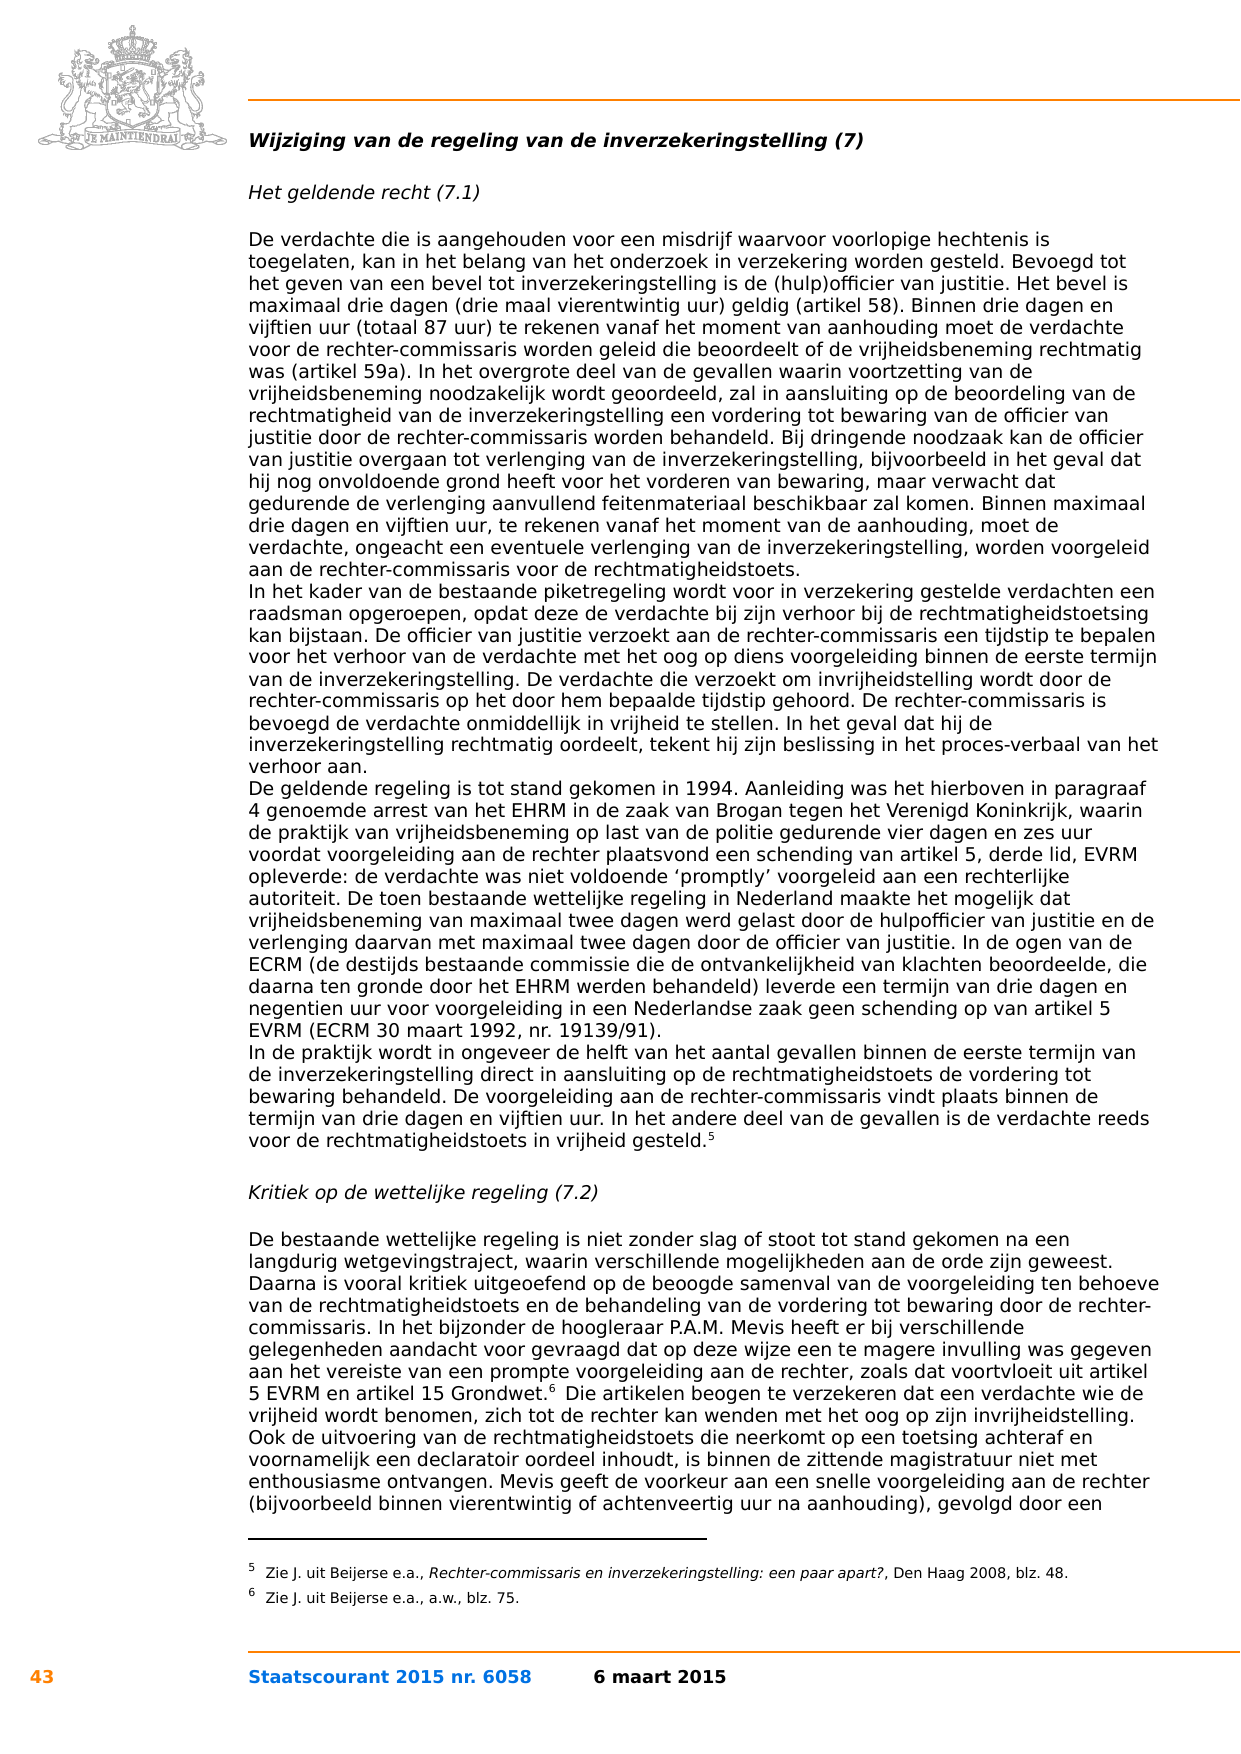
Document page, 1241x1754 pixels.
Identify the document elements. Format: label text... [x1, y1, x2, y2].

text De bestaande wettelijke regeling is niet zonder slag of stoot tot stand gekomen na een langdurig wetgevingstraject, waarin verschillende mogelijkheden aan de orde zijn geweest. Daarna is vooral kritiek uitgeoefend op de beoogde samenval van de voorgeleiding ten behoeve van de rechtmatigheidstoets en de behandeling van de vordering tot bewaring door de rechter-commissaris. In het bijzonder de hoogleraar P.A.M. Mevis heeft er bij verschillende gelegenheden aandacht voor gevraagd dat op deze wijze een te magere invulling was gegeven aan het vereiste van een prompte voorgeleiding aan de rechter, zoals dat voortvloeit uit artikel 5 EVRM en artikel 15 Grondwet. Die artikelen beogen te verzekeren dat een verdachte wie de vrijheid wordt benomen, zich tot de rechter kan wenden met het oog op zijn invrijheidstelling. Ook de uitvoering van de rechtmatigheidstoets die neerkomt op een toetsing achteraf en voornamelijk een declaratoir oordeel inhoudt, is binnen de zittende magistratuur niet met enthousiasme ontvangen. Mevis geeft de voorkeur aan een snelle voorgeleiding aan de rechter (bijvoorbeeld binnen vierentwintig of achtenveertig uur na aanhouding), gevolgd door een [248, 1229, 1163, 1515]
picture [38, 25, 227, 150]
text De verdachte die is aangehouden voor een misdrijf waarvoor voorlopige hechtenis is toegelaten, kan in het belang van het onderzoek in verzekering worden gesteld. Bevoegd tot het geven van een bevel tot inverzekeringstelling is de (hulp)officier van justitie. Het bevel is maximaal drie dagen (drie maal vierentwintig uur) geldig (artikel 58). Binnen drie dagen en vijftien uur (totaal 87 uur) te rekenen vanaf het moment van aanhouding moet de verdachte voor de rechter-commissaris worden geleid die beoordeelt of de vrijheidsbeneming rechtmatig was (artikel 59a). In het overgrote deel van de gevallen waarin voortzetting van de vrijheidsbeneming noodzakelijk wordt geoordeeld, zal in aansluiting op de beoordeling van de rechtmatigheid van de inverzekeringstelling een vordering tot bewaring van de officier van justitie door de rechter-commissaris worden behandeld. Bij dringende noodzaak kan de officier van justitie overgaan tot verlenging van de inverzekeringstelling, bijvoorbeeld in het geval dat hij nog onvoldoende grond heeft voor het vorderen van bewaring, maar verwacht dat gedurende de verlenging aanvullend feitenmateriaal beschikbaar zal komen. Binnen maximaal drie dagen en vijftien uur, te rekenen vanaf het moment van de aanhouding, moet de verdachte, ongeacht een eventuele verlenging van de inverzekeringstelling, worden voorgeleid aan de rechter-commissaris voor de rechtmatigheidstoets. [248, 229, 1163, 581]
subtitle Wijziging van de regeling van de inverzekeringstelling (7) [248, 130, 1163, 152]
text In de praktijk wordt in ongeveer de helft van het aantal gevallen binnen de eerste termijn van de inverzekeringstelling direct in aansluiting op de rechtmatigheidstoets de vordering tot bewaring behandeld. De voorgeleiding aan de rechter-commissaris vindt plaats binnen de termijn van drie dagen en vijftien uur. In het andere deel van de gevallen is de verdachte reeds voor de rechtmatigheidstoets in vrijheid gesteld. [248, 1042, 1163, 1152]
subtitle Het geldende recht (7.1) [248, 182, 1163, 204]
text De geldende regeling is tot stand gekomen in 1994. Aanleiding was het hierboven in paragraaf 4 genoemde arrest van het EHRM in de zaak van Brogan tegen het Verenigd Koninkrijk, waarin de praktijk van vrijheidsbeneming op last van de politie gedurende vier dagen en zes uur voordat voorgeleiding aan de rechter plaatsvond een schending van artikel 5, derde lid, EVRM opleverde: de verdachte was niet voldoende ‘promptly’ voorgeleid aan een rechterlijke autoriteit. De toen bestaande wettelijke regeling in Nederland maakte het mogelijk dat vrijheidsbeneming van maximaal twee dagen werd gelast door de hulpofficier van justitie en de verlenging daarvan met maximaal twee dagen door de officier van justitie. In de ogen van de ECRM (de destijds bestaande commissie die de ontvankelijkheid van klachten beoordeelde, die daarna ten gronde door het EHRM werden behandeld) leverde een termijn van drie dagen en negentien uur voor voorgeleiding in een Nederlandse zaak geen schending op van artikel 5 EVRM (ECRM 30 maart 1992, nr. 19139/91). [248, 778, 1163, 1042]
text Zie J. uit Beijerse e.a., a.w., blz. 75. [248, 1586, 1163, 1608]
text In het kader van de bestaande piketregeling wordt voor in verzekering gestelde verdachten een raadsman opgeroepen, opdat deze de verdachte bij zijn verhoor bij de rechtmatigheidstoetsing kan bijstaan. De officier van justitie verzoekt aan de rechter-commissaris een tijdstip te bepalen voor het verhoor van de verdachte met het oog op diens voorgeleiding binnen de eerste termijn van de inverzekeringstelling. De verdachte die verzoekt om invrijheidstelling wordt door de rechter-commissaris op het door hem bepaalde tijdstip gehoord. De rechter-commissaris is bevoegd de verdachte onmiddellijk in vrijheid te stellen. In het geval dat hij de inverzekeringstelling rechtmatig oordeelt, tekent hij zijn beslissing in het proces-verbaal van het verhoor aan. [248, 581, 1163, 778]
text Zie J. uit Beijerse e.a., Rechter-commissaris en inverzekeringstelling: een paar apart?, Den Haag 2008, blz. 48. [248, 1561, 1163, 1583]
subtitle Kritiek op de wettelijke regeling (7.2) [248, 1182, 1163, 1204]
